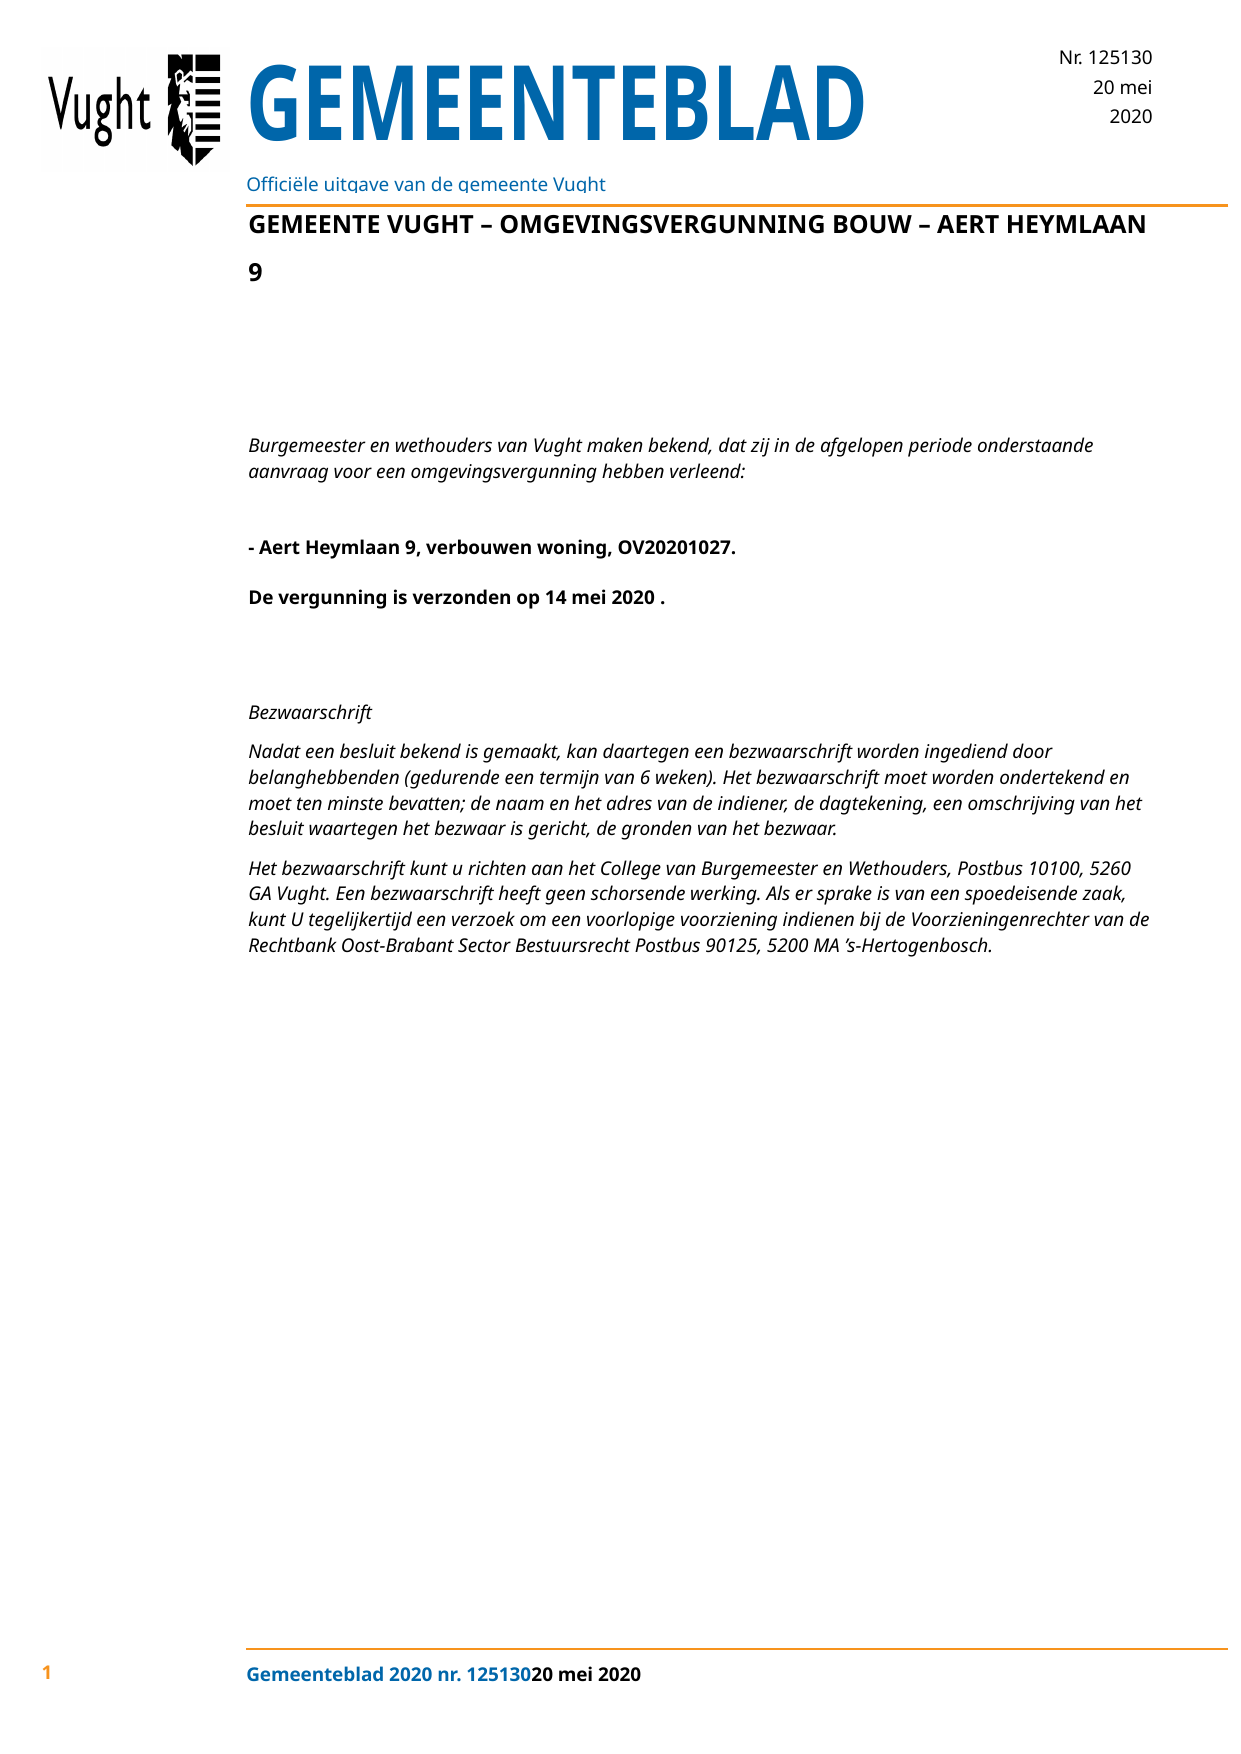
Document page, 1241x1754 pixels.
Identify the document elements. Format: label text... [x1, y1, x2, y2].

text De vergunning is verzonden op 14 mei 2020 . [248, 584, 1152, 610]
picture [41, 47, 231, 172]
text GEMEENTE VUGHT – OMGEVINGSVERGUNNING BOUW – AERT HEYMLAAN 9 [248, 207, 1152, 288]
text Nadat een besluit bekend is gemaakt, kan daartegen een bezwaarschrift worden ingediend door belanghebbenden (gedurende een termijn van 6 weken). Het bezwaarschrift moet worden ondertekend en moet ten minste bevatten; de naam en het adres van de indiener, de dagtekening, een omschrijving van het besluit waartegen het bezwaar is gericht, de gronden van het bezwaar. [248, 738, 1152, 841]
text Het bezwaarschrift kunt u richten aan het College van Burgemeester en Wethouders, Postbus 10100, 5260 GA Vught. Een bezwaarschrift heeft geen schorsende werking. Als er sprake is van een spoedeisende zaak, kunt U tegelijkertijd een verzoek om een voorlopige voorziening indienen bij de Voorzieningenrechter van de Rechtbank Oost-Brabant Sector Bestuursrecht Postbus 90125, 5200 MA ’s-Hertogenbosch. [248, 855, 1152, 958]
text Bezwaarschrift [248, 699, 1152, 725]
text - Aert Heymlaan 9, verbouwen woning, OV20201027. [248, 534, 1152, 560]
text Burgemeester en wethouders van Vught maken bekend, dat zij in de afgelopen periode onderstaande aanvraag voor een omgevingsvergunning hebben verleend: [248, 432, 1152, 484]
